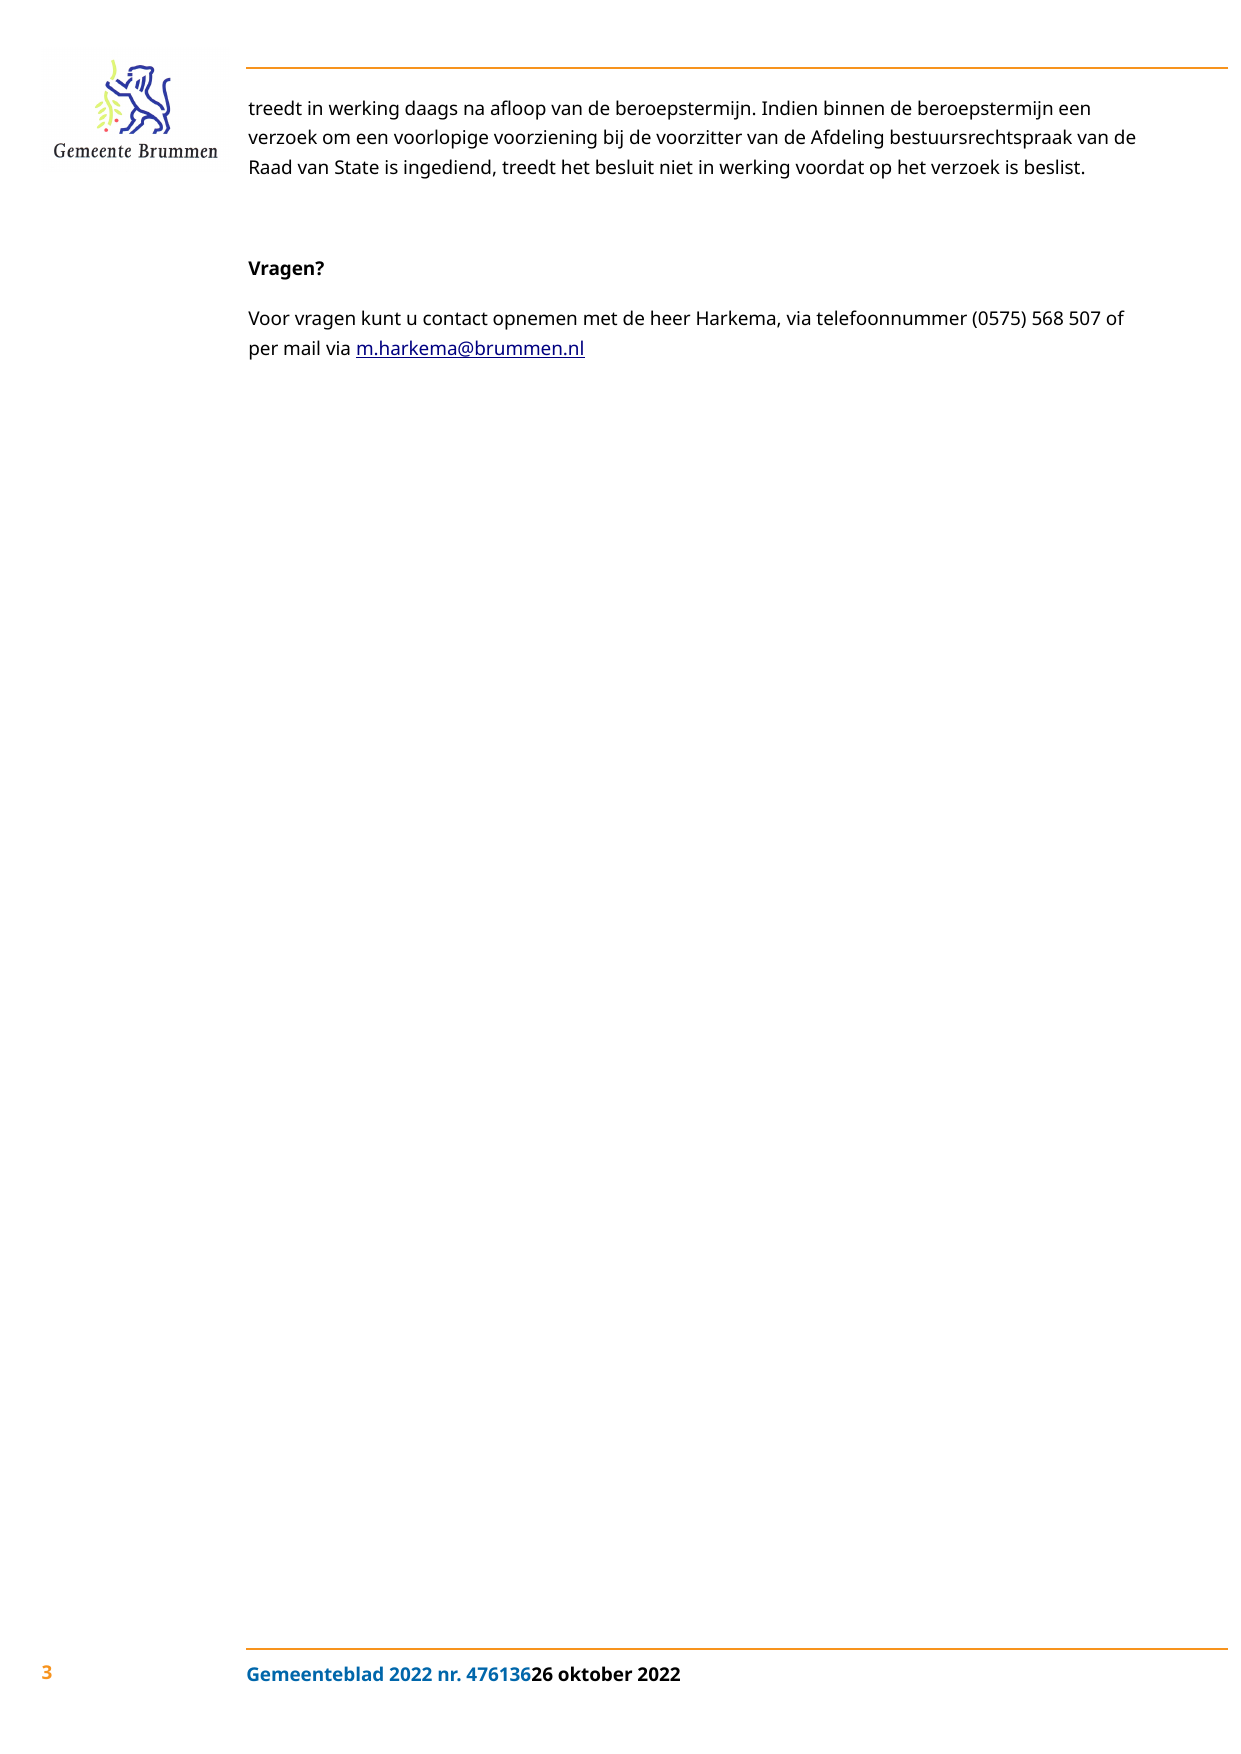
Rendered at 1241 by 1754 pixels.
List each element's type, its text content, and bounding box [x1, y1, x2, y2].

text Voor vragen kunt u contact opnemen met de heer Harkema, via telefoonnummer (0575) 568 507 of per mail via m.harkema@brummen.nl [248, 305, 1152, 361]
text Vragen? [248, 255, 1152, 281]
text treedt in werking daags na afloop van de beroepstermijn. Indien binnen de beroepstermijn een verzoek om een voorlopige voorziening bij de voorzitter van de Afdeling bestuursrechtspraak van de Raad van State is ingediend, treedt het besluit niet in werking voordat op het verzoek is beslist. [248, 95, 1152, 180]
picture [41, 47, 231, 172]
